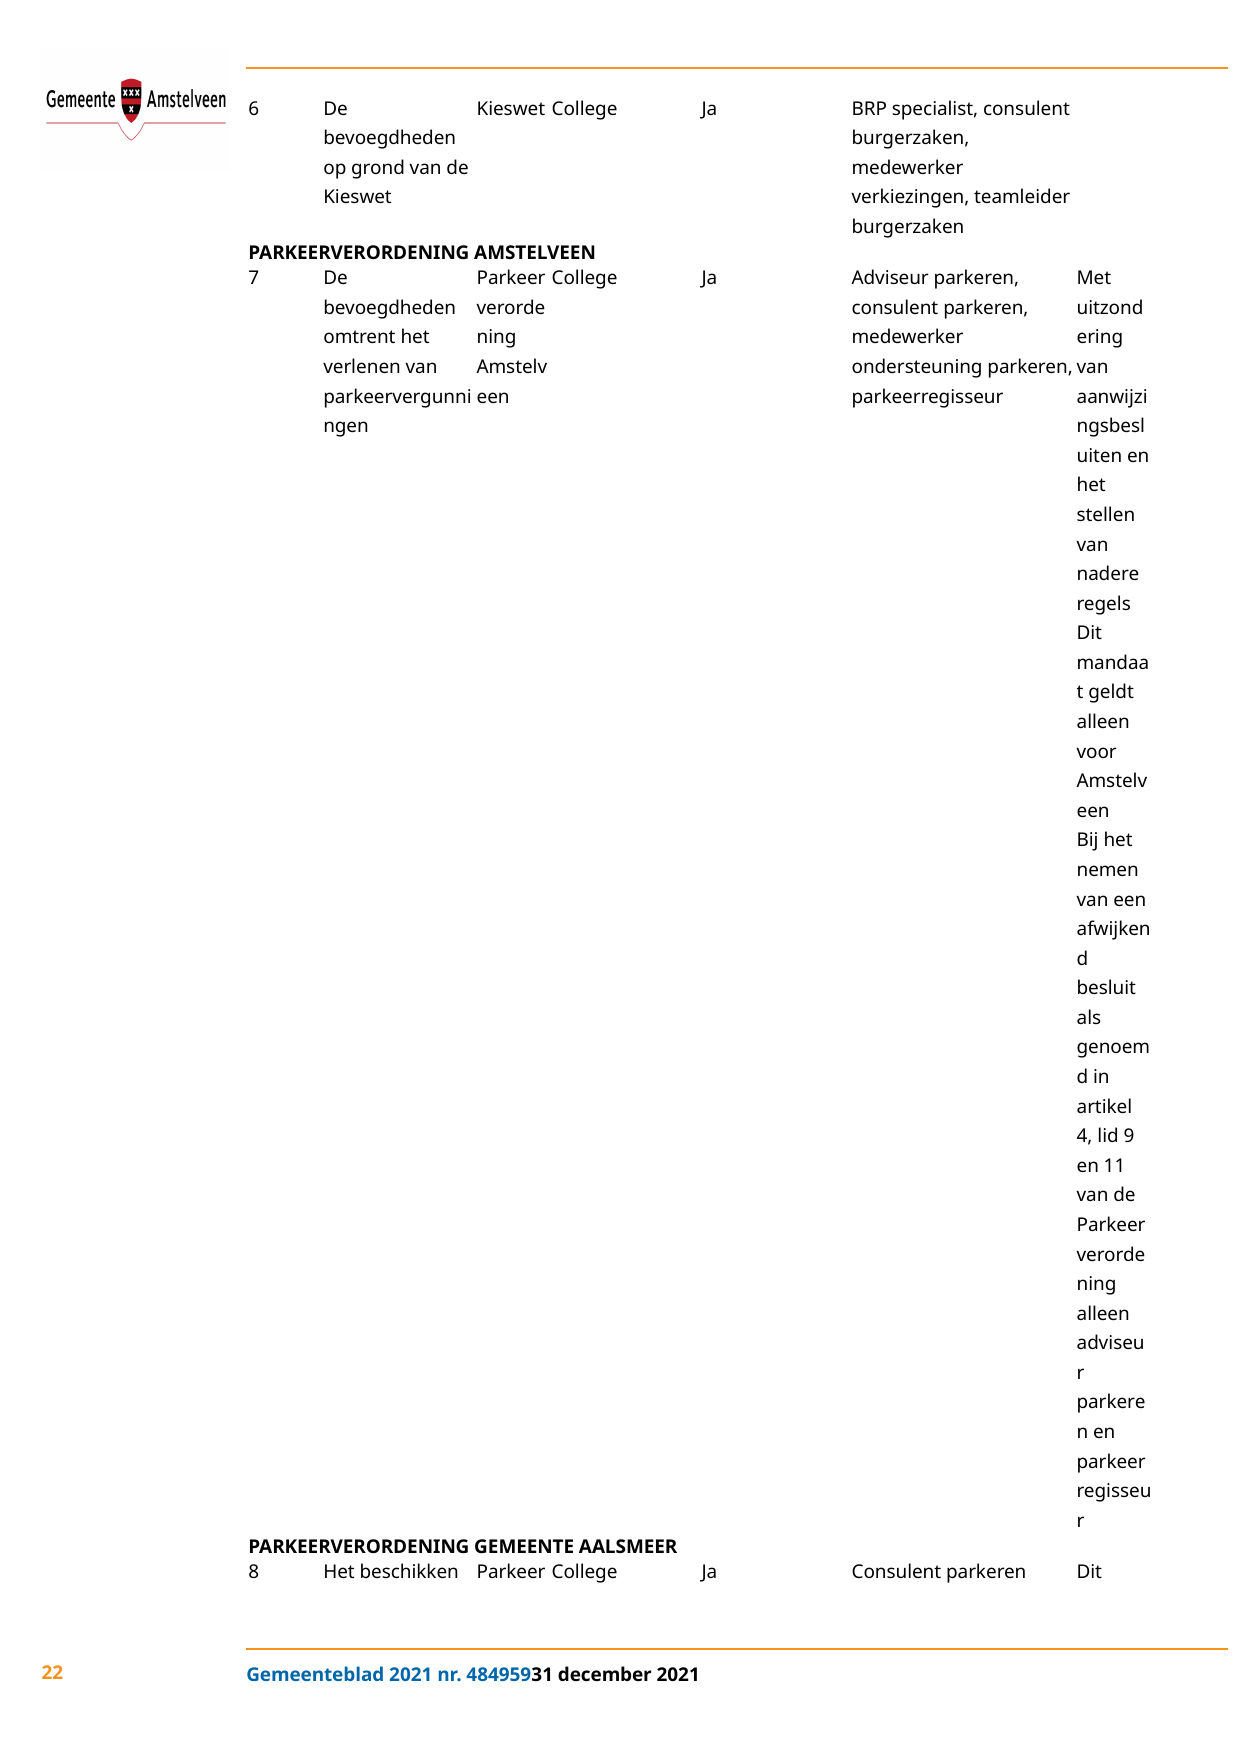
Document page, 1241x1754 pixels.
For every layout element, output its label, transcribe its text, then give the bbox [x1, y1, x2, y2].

table_cell [1076, 95, 1152, 239]
table_cell Parkeer [476, 1559, 551, 1584]
table_cell 8 [248, 1559, 323, 1584]
table_cell De bevoegdheden op grond van de Kieswet [323, 95, 476, 239]
table_cell Parkeerverordening Amstelveen [476, 265, 551, 1533]
table_cell Ja [701, 1559, 851, 1584]
table_cell PARKEERVERORDENING GEMEENTE AALSMEER [248, 1533, 1152, 1558]
table_cell 6 [248, 95, 323, 239]
table_cell Het beschikken [323, 1559, 476, 1584]
table_cell Ja [701, 265, 851, 1533]
table_cell College [551, 95, 701, 239]
table_cell Met uitzondering van aanwijzingsbesluiten en het stellen van nadere regels Dit mandaat geldt alleen voor Amstelveen Bij het nemen van een afwijkend besluit als genoemd in artikel 4, lid 9 en 11 van de Parkeerverordening alleen adviseur parkeren en parkeerregisseur [1076, 265, 1152, 1533]
table_cell College [551, 1559, 701, 1584]
table_cell Dit [1076, 1559, 1152, 1584]
picture [41, 47, 231, 172]
table_cell College [551, 265, 701, 1533]
table_cell Kieswet [476, 95, 551, 239]
table_cell PARKEERVERORDENING AMSTELVEEN [248, 239, 1152, 264]
table_cell De bevoegdheden omtrent het verlenen van parkeervergunningen [323, 265, 476, 1533]
table_cell BRP specialist, consulent burgerzaken, medewerker verkiezingen, teamleider burgerzaken [851, 95, 1076, 239]
table_cell Consulent parkeren [851, 1559, 1076, 1584]
table_cell 7 [248, 265, 323, 1533]
table_cell Adviseur parkeren, consulent parkeren, medewerker ondersteuning parkeren, parkeerregisseur [851, 265, 1076, 1533]
table_cell Ja [701, 95, 851, 239]
